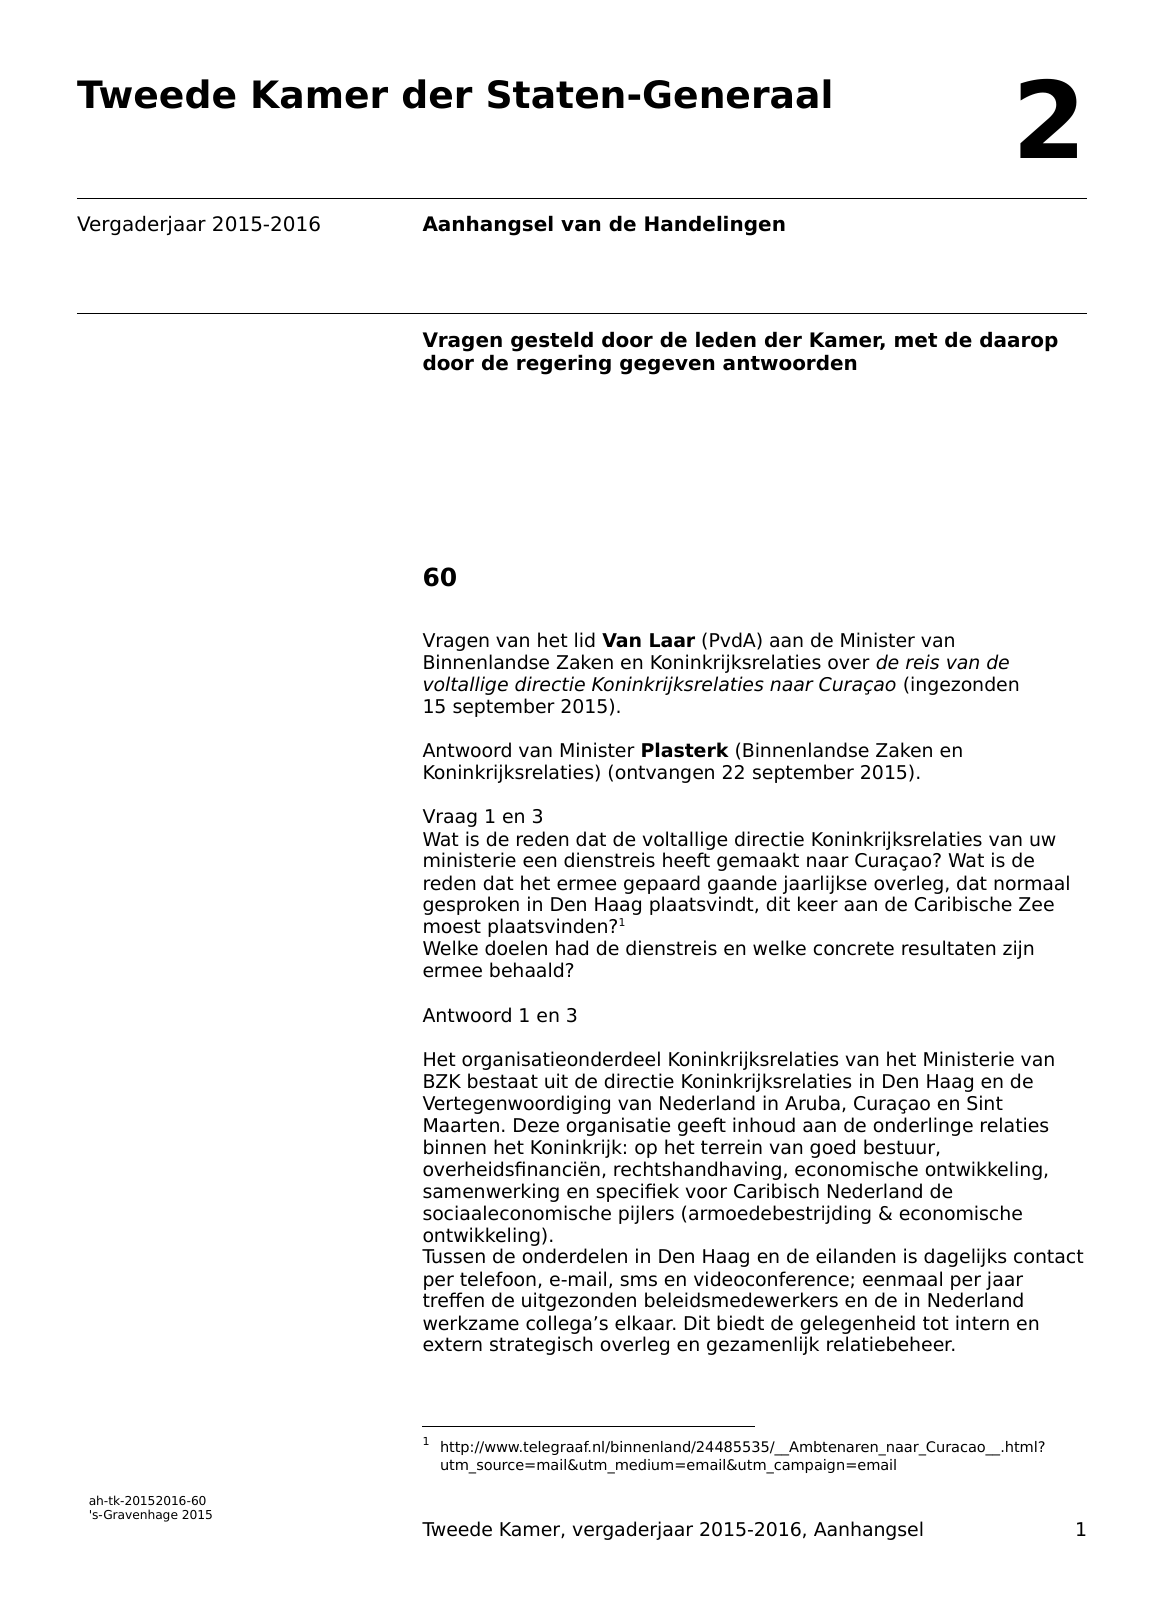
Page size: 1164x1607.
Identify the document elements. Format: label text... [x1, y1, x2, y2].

text 's-Gravenhage 2015 [88, 1508, 323, 1522]
table_header 2 [886, 59, 1087, 198]
text Vragen van het lid Van Laar (PvdA) aan de Minister van Binnenlandse Zaken en Koninkrijksrelaties over de reis van de voltallige directie Koninkrijksrelaties naar Curaçao (ingezonden 15 september 2015). [422, 630, 1087, 718]
text ah-tk-20152016-60 [88, 1494, 323, 1508]
table_cell [77, 314, 422, 375]
text Wat is de reden dat de voltallige directie Koninkrijksrelaties van uw ministerie een dienstreis heeft gemaakt naar Curaçao? Wat is de reden dat het ermee gepaard gaande jaarlijkse overleg, dat normaal gesproken in Den Haag plaatsvindt, dit keer aan de Caribische Zee moest plaatsvinden? [422, 828, 1087, 938]
text http://www.telegraaf.nl/binnenland/24485535/__Ambtenaren_naar_Curacao__.html?utm_source=mail&utm_medium=email&utm_campaign=email [422, 1435, 1087, 1474]
text Het organisatieonderdeel Koninkrijksrelaties van het Ministerie van BZK bestaat uit de directie Koninkrijksrelaties in Den Haag en de Vertegenwoordiging van Nederland in Aruba, Curaçao en Sint Maarten. Deze organisatie geeft inhoud aan de onderlinge relaties binnen het Koninkrijk: op het terrein van goed bestuur, overheidsfinanciën, rechtshandhaving, economische ontwikkeling, samenwerking en specifiek voor Caribisch Nederland de sociaaleconomische pijlers (armoedebestrijding & economische ontwikkeling). [422, 1049, 1087, 1246]
table_cell Aanhangsel van de Handelingen [422, 199, 1087, 313]
text Antwoord van Minister Plasterk (Binnenlandse Zaken en Koninkrijksrelaties) (ontvangen 22 september 2015). [422, 740, 1087, 784]
text Antwoord 1 en 3 [422, 1004, 1087, 1026]
table_cell Vergaderjaar 2015-2016 [77, 199, 422, 313]
table_header Tweede Kamer der Staten-Generaal [77, 59, 886, 198]
text 60 [422, 563, 1087, 592]
text Vraag 1 en 3 [422, 806, 1087, 828]
text Welke doelen had de dienstreis en welke concrete resultaten zijn ermee behaald? [422, 938, 1087, 982]
table_cell Vragen gesteld door de leden der Kamer, met de daarop door de regering gegeven antwoorden [422, 314, 1087, 375]
text Tussen de onderdelen in Den Haag en de eilanden is dagelijks contact per telefoon, e-mail, sms en videoconference; eenmaal per jaar treffen de uitgezonden beleidsmedewerkers en de in Nederland werkzame collega’s elkaar. Dit biedt de gelegenheid tot intern en extern strategisch overleg en gezamenlijk relatiebeheer. [422, 1246, 1087, 1356]
